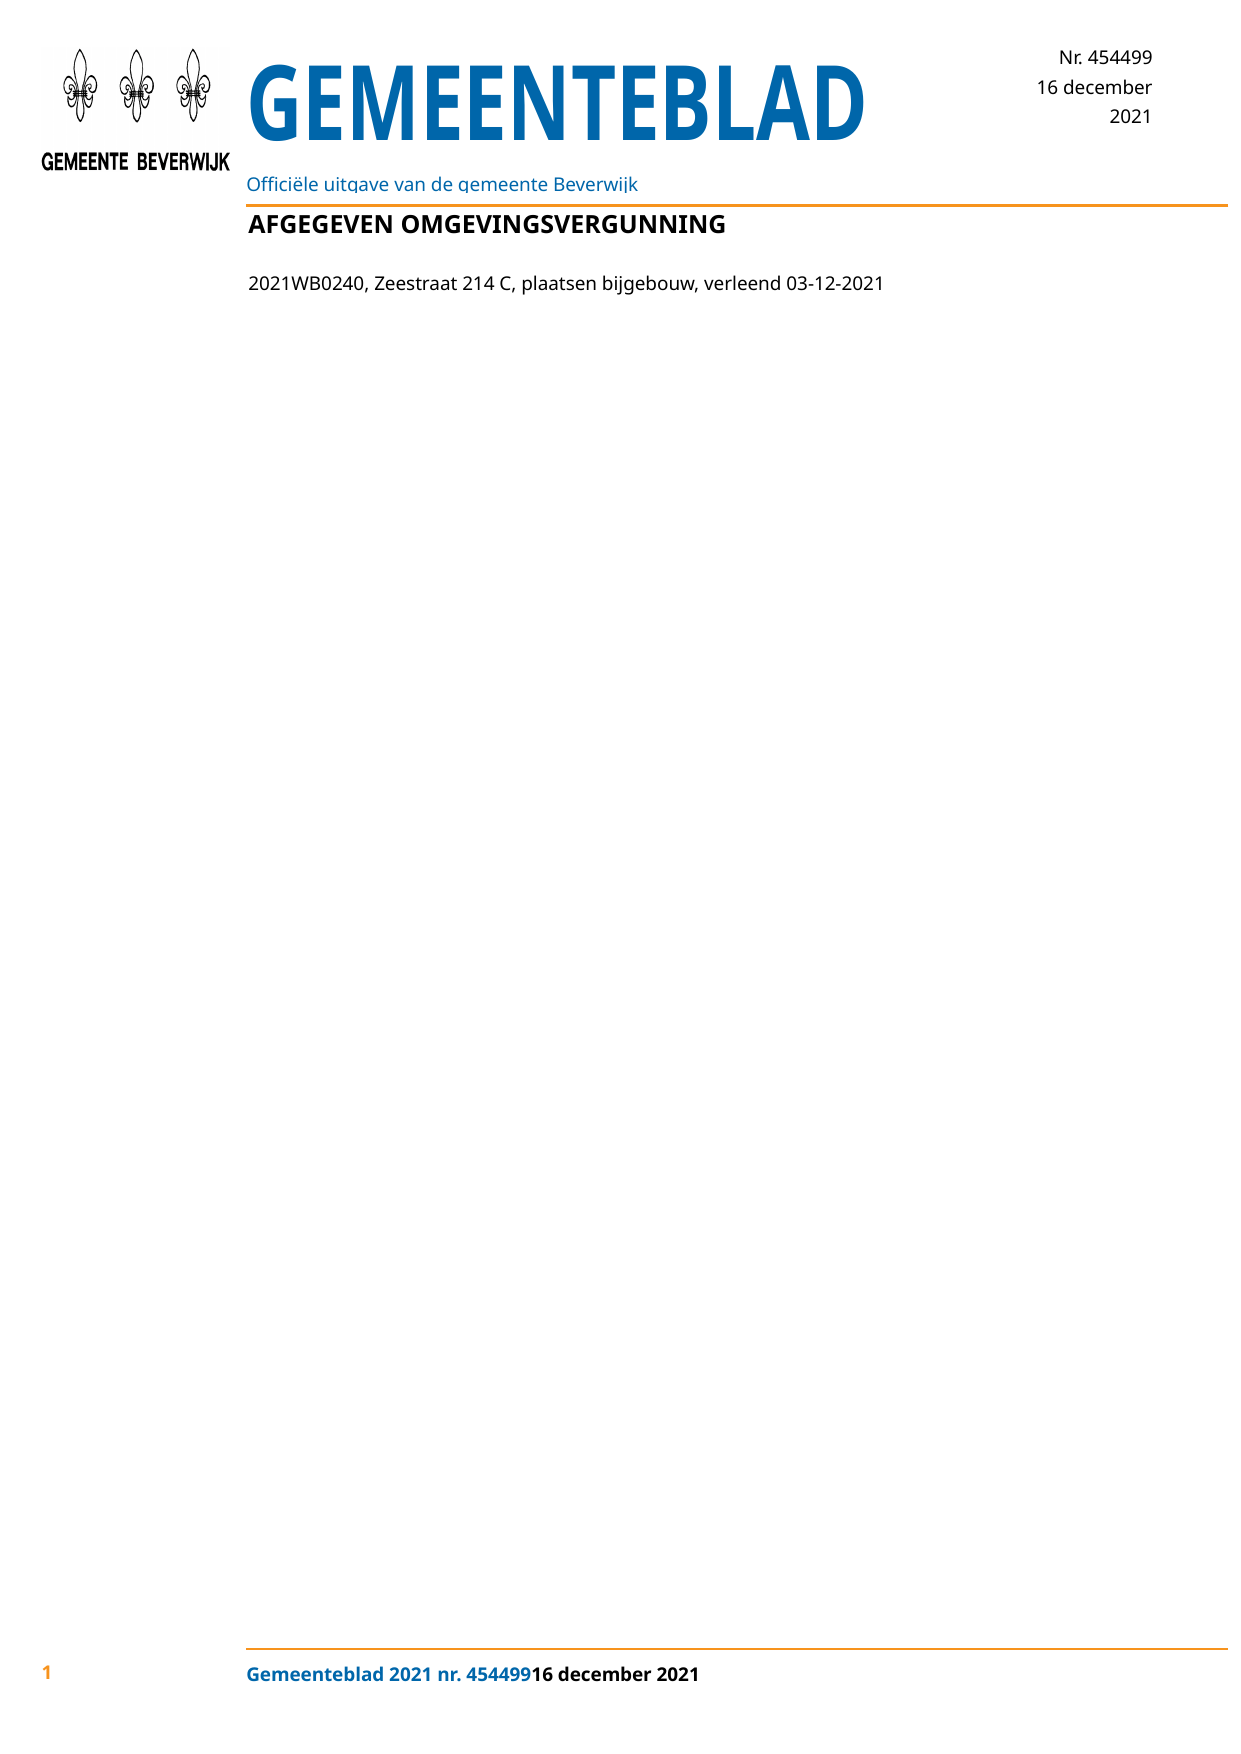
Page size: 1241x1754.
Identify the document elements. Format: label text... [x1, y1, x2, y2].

picture [41, 47, 231, 172]
text 2021WB0240, Zeestraat 214 C, plaatsen bijgebouw, verleend 03-12-2021 [248, 270, 1152, 296]
text AFGEGEVEN OMGEVINGSVERGUNNING [248, 207, 1152, 241]
